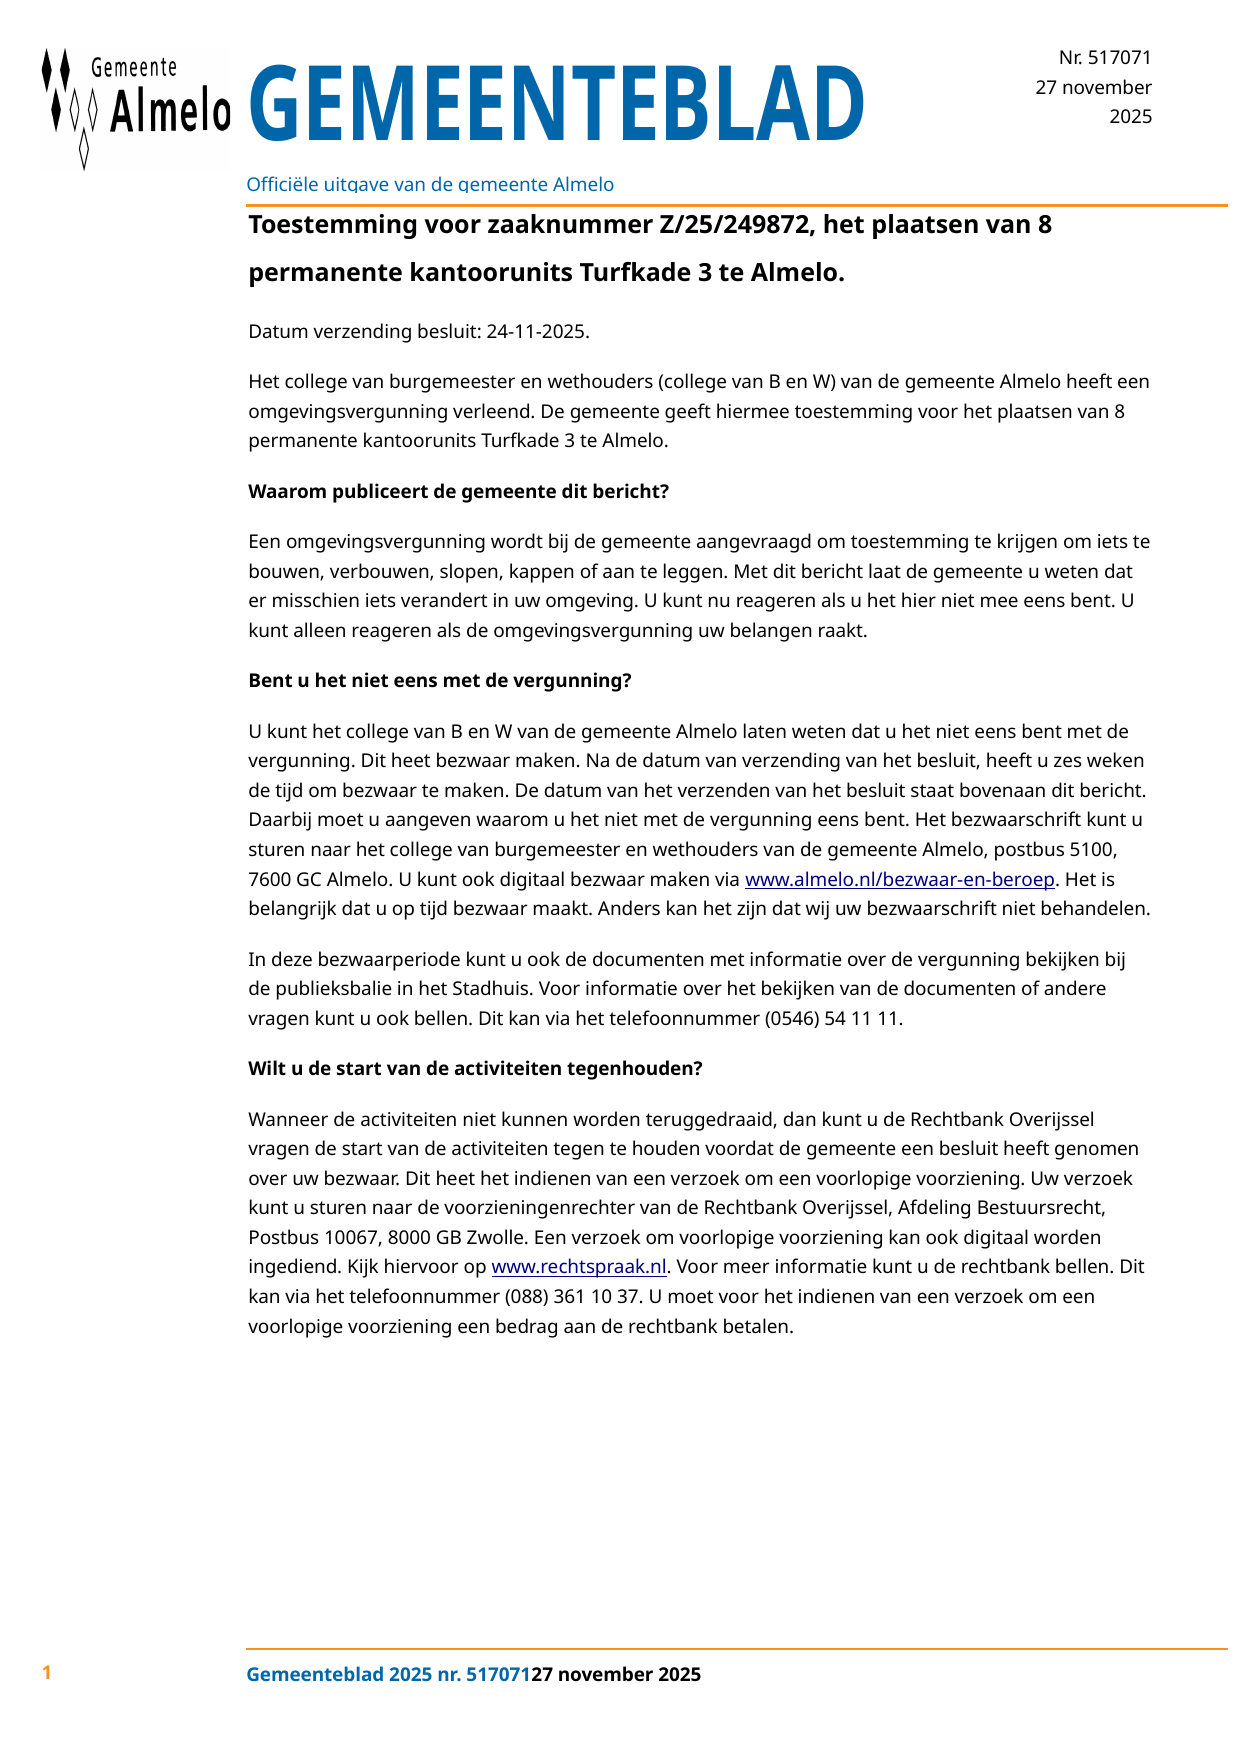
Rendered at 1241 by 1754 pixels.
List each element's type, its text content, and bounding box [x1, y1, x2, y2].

text Datum verzending besluit: 24-11-2025. [248, 318, 1152, 344]
text Wanneer de activiteiten niet kunnen worden teruggedraaid, dan kunt u de Rechtbank Overijssel vragen de start van de activiteiten tegen te houden voordat de gemeente een besluit heeft genomen over uw bezwaar. Dit heet het indienen van een verzoek om een voorlopige voorziening. Uw verzoek kunt u sturen naar de voorzieningenrechter van de Rechtbank Overijssel, Afdeling Bestuursrecht, Postbus 10067, 8000 GB Zwolle. Een verzoek om voorlopige voorziening kan ook digitaal worden ingediend. Kijk hiervoor op www.rechtspraak.nl. Voor meer informatie kunt u de rechtbank bellen. Dit kan via het telefoonnummer (088) 361 10 37. U moet voor het indienen van een verzoek om een voorlopige voorziening een bedrag aan de rechtbank betalen. [248, 1106, 1152, 1339]
text Het college van burgemeester en wethouders (college van B en W) van de gemeente Almelo heeft een omgevingsvergunning verleend. De gemeente geeft hiermee toestemming voor het plaatsen van 8 permanente kantoorunits Turfkade 3 te Almelo. [248, 368, 1152, 453]
text Een omgevingsvergunning wordt bij de gemeente aangevraagd om toestemming te krijgen om iets te bouwen, verbouwen, slopen, kappen of aan te leggen. Met dit bericht laat de gemeente u weten dat er misschien iets verandert in uw omgeving. U kunt nu reageren als u het hier niet mee eens bent. U kunt alleen reageren als de omgevingsvergunning uw belangen raakt. [248, 528, 1152, 643]
text Waarom publiceert de gemeente dit bericht? [248, 478, 1152, 504]
text In deze bezwaarperiode kunt u ook de documenten met informatie over de vergunning bekijken bij de publieksbalie in het Stadhuis. Voor informatie over het bekijken van de documenten of andere vragen kunt u ook bellen. Dit kan via het telefoonnummer (0546) 54 11 11. [248, 946, 1152, 1031]
text Toestemming voor zaaknummer Z/25/249872, het plaatsen van 8 permanente kantoorunits Turfkade 3 te Almelo. [248, 207, 1152, 288]
text Wilt u de start van de activiteiten tegenhouden? [248, 1055, 1152, 1081]
text U kunt het college van B en W van de gemeente Almelo laten weten dat u het niet eens bent met de vergunning. Dit heet bezwaar maken. Na de datum van verzending van het besluit, heeft u zes weken de tijd om bezwaar te maken. De datum van het verzenden van het besluit staat bovenaan dit bericht. Daarbij moet u aangeven waarom u het niet met de vergunning eens bent. Het bezwaarschrift kunt u sturen naar het college van burgemeester en wethouders van de gemeente Almelo, postbus 5100, 7600 GC Almelo. U kunt ook digitaal bezwaar maken via www.almelo.nl/bezwaar-en-beroep. Het is belangrijk dat u op tijd bezwaar maakt. Anders kan het zijn dat wij uw bezwaarschrift niet behandelen. [248, 718, 1152, 921]
picture [41, 47, 231, 172]
text Bent u het niet eens met de vergunning? [248, 667, 1152, 693]
